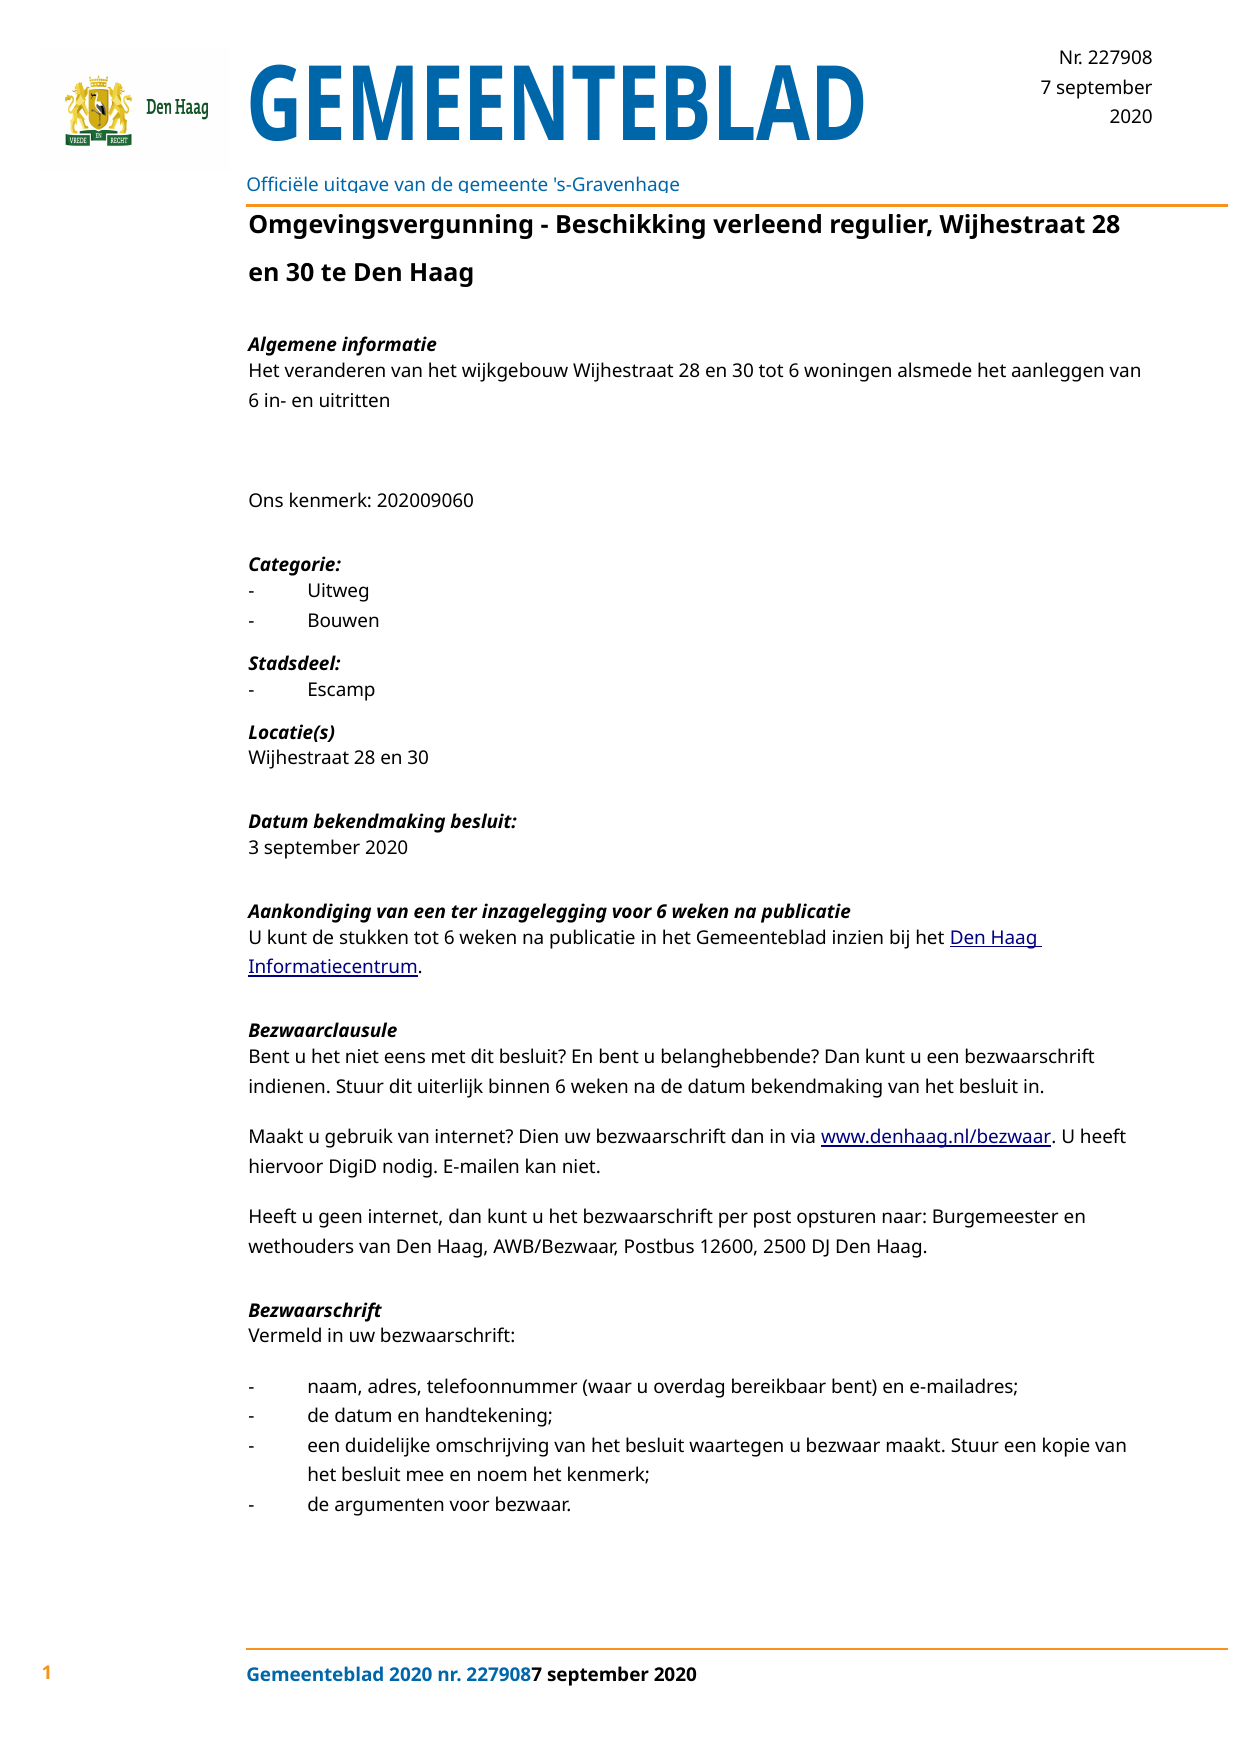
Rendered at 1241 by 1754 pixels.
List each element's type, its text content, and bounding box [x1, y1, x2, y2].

text Bezwaarclausule [248, 1017, 1152, 1043]
list Uitweg [248, 577, 1152, 603]
text 3 september 2020 [248, 834, 1152, 860]
list Bouwen [248, 607, 1152, 633]
text Algemene informatie [248, 331, 1152, 357]
picture [41, 47, 231, 172]
text Bezwaarschrift [248, 1297, 1152, 1322]
text Vermeld in uw bezwaarschrift: [248, 1322, 1152, 1348]
text Heeft u geen internet, dan kunt u het bezwaarschrift per post opsturen naar: Burgemeester en wethouders van Den Haag, AWB/Bezwaar, Postbus 12600, 2500 DJ Den Haag. [248, 1203, 1152, 1258]
text Categorie: [248, 552, 1152, 577]
text Het veranderen van het wijkgebouw Wijhestraat 28 en 30 tot 6 woningen alsmede het aanleggen van 6 in- en uitritten [248, 357, 1152, 412]
text Wijhestraat 28 en 30 [248, 744, 1152, 770]
list Escamp [248, 676, 1152, 701]
text Maakt u gebruik van internet? Dien uw bezwaarschrift dan in via www.denhaag.nl/bezwaar. U heeft hiervoor DigiD nodig. E-mailen kan niet. [248, 1123, 1152, 1178]
text Bent u het niet eens met dit besluit? En bent u belanghebbende? Dan kunt u een bezwaarschrift indienen. Stuur dit uiterlijk binnen 6 weken na de datum bekendmaking van het besluit in. [248, 1043, 1152, 1098]
list naam, adres, telefoonnummer (waar u overdag bereikbaar bent) en e-mailadres; [248, 1373, 1152, 1399]
list de datum en handtekening; [248, 1402, 1152, 1428]
text Stadsdeel: [248, 650, 1152, 676]
text Locatie(s) [248, 719, 1152, 744]
text Datum bekendmaking besluit: [248, 808, 1152, 834]
list de argumenten voor bezwaar. [248, 1491, 1152, 1517]
text Aankondiging van een ter inzagelegging voor 6 weken na publicatie [248, 898, 1152, 924]
list een duidelijke omschrijving van het besluit waartegen u bezwaar maakt. Stuur een kopie van het besluit mee en noem het kenmerk; [248, 1432, 1152, 1487]
text Omgevingsvergunning - Beschikking verleend regulier, Wijhestraat 28 en 30 te Den Haag [248, 207, 1152, 288]
text Ons kenmerk: 202009060 [248, 488, 1152, 513]
text U kunt de stukken tot 6 weken na publicatie in het Gemeenteblad inzien bij het Den Haag Informatiecentrum. [248, 924, 1152, 979]
